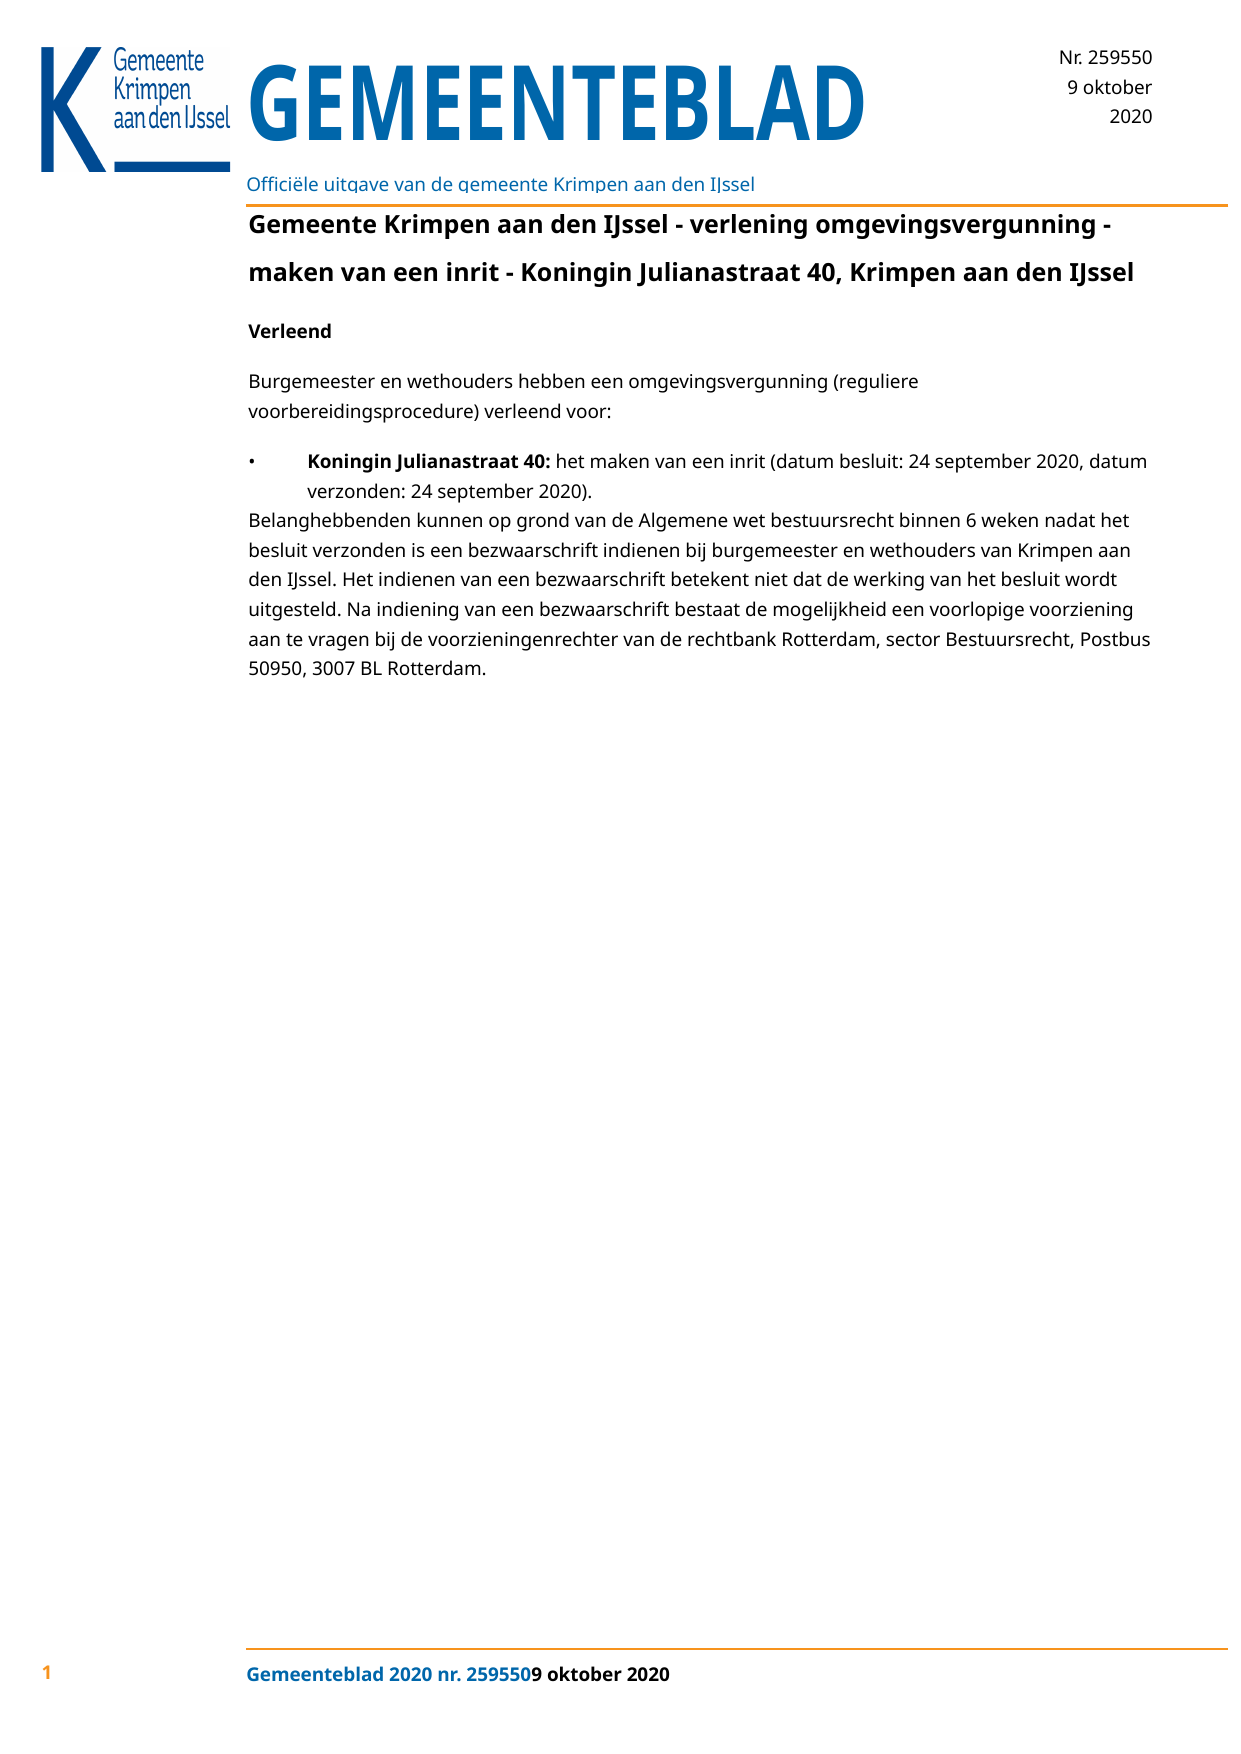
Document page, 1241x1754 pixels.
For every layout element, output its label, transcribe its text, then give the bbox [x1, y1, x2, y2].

text Burgemeester en wethouders hebben een omgevingsvergunning (reguliere voorbereidingsprocedure) verleend voor: [248, 368, 1152, 424]
text Gemeente Krimpen aan den IJssel - verlening omgevingsvergunning - maken van een inrit - Koningin Julianastraat 40, Krimpen aan den IJssel [248, 207, 1152, 288]
list Koningin Julianastraat 40: het maken van een inrit (datum besluit: 24 september 2020, datum verzonden: 24 september 2020). [248, 448, 1152, 504]
text Belanghebbenden kunnen op grond van de Algemene wet bestuursrecht binnen 6 weken nadat het besluit verzonden is een bezwaarschrift indienen bij burgemeester en wethouders van Krimpen aan den IJssel. Het indienen van een bezwaarschrift betekent niet dat de werking van het besluit wordt uitgesteld. Na indiening van een bezwaarschrift bestaat de mogelijkheid een voorlopige voorziening aan te vragen bij de voorzieningenrechter van de rechtbank Rotterdam, sector Bestuursrecht, Postbus 50950, 3007 BL Rotterdam. [248, 507, 1152, 681]
text Verleend [248, 318, 1152, 344]
picture [41, 47, 231, 172]
